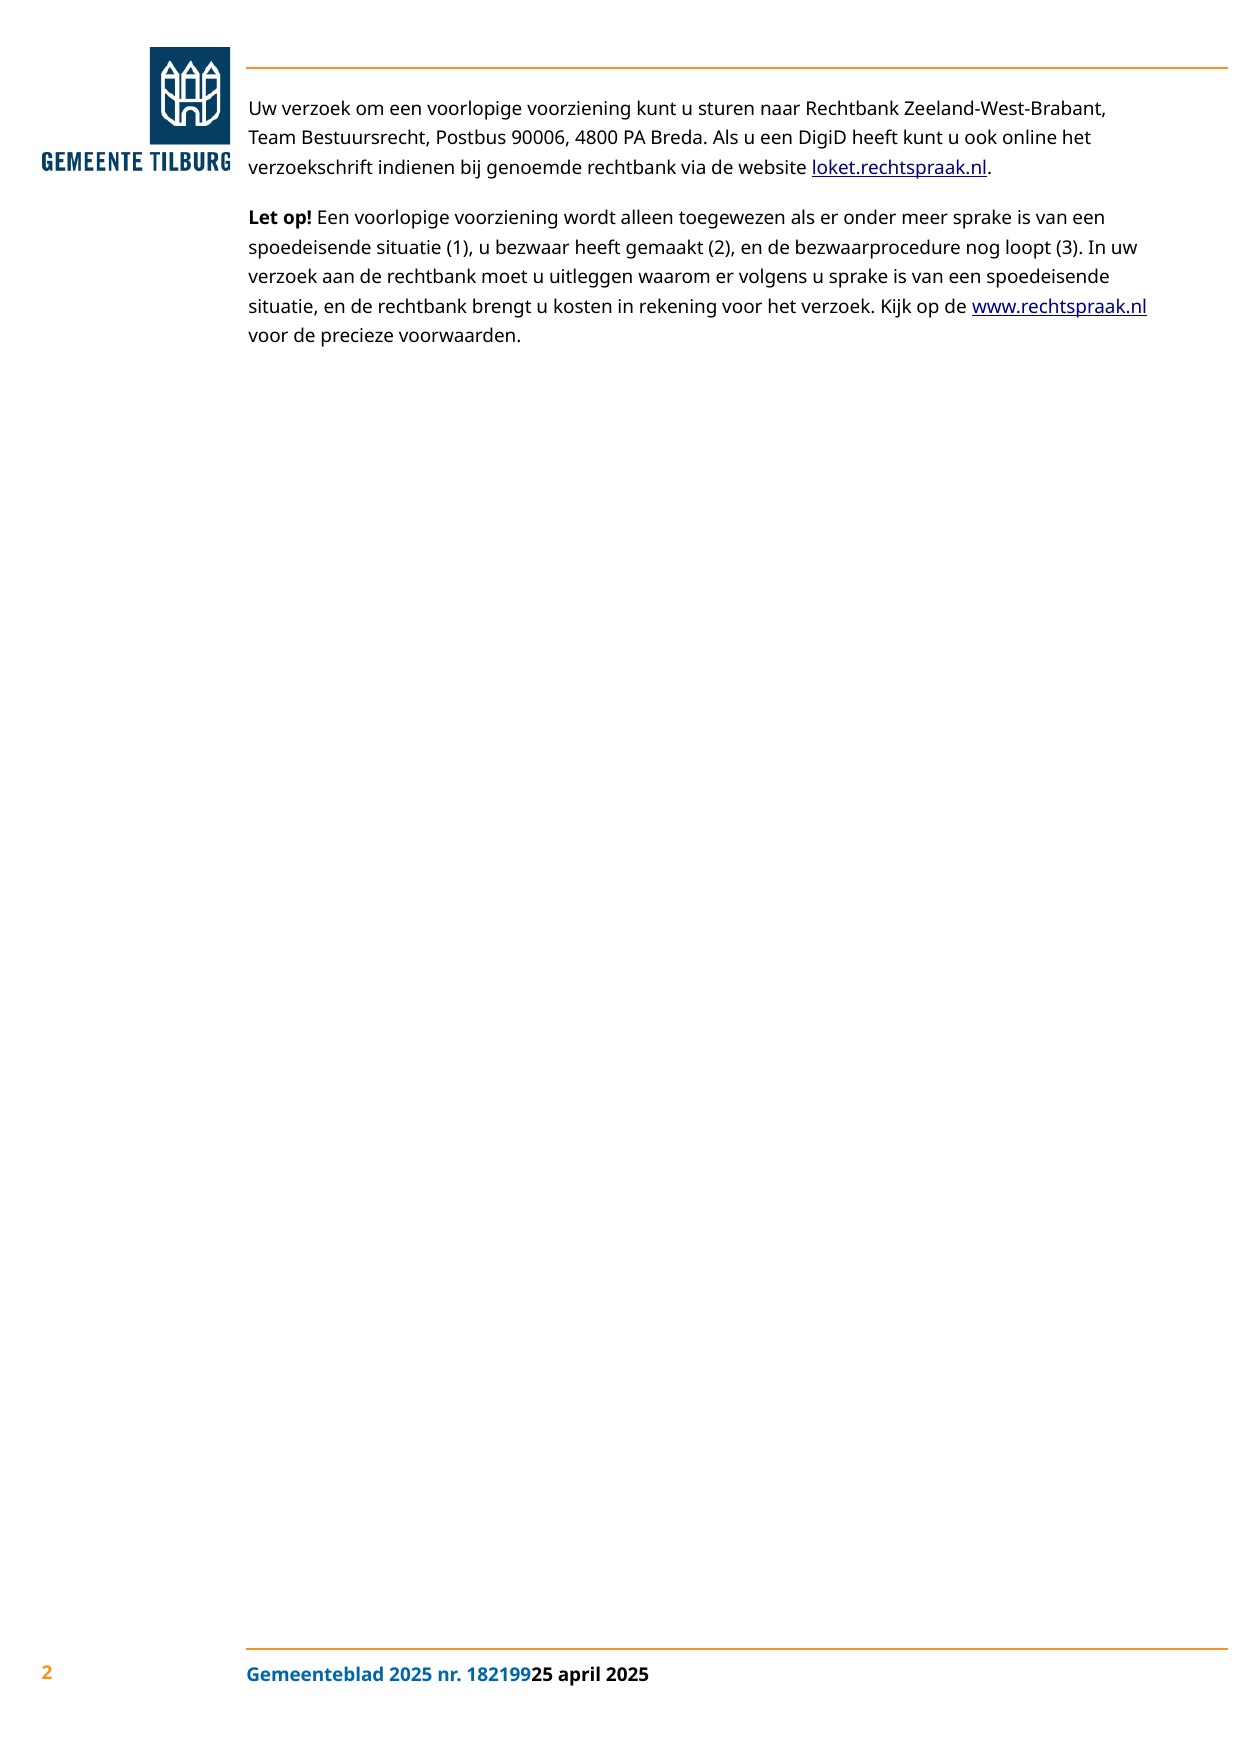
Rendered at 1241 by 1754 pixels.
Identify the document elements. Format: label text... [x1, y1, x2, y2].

text Uw verzoek om een voorlopige voorziening kunt u sturen naar Rechtbank Zeeland-West-Brabant, Team Bestuursrecht, Postbus 90006, 4800 PA Breda. Als u een DigiD heeft kunt u ook online het verzoekschrift indienen bij genoemde rechtbank via de website loket.rechtspraak.nl. [248, 95, 1152, 180]
picture [41, 47, 231, 172]
text Let op! Een voorlopige voorziening wordt alleen toegewezen als er onder meer sprake is van een spoedeisende situatie (1), u bezwaar heeft gemaakt (2), en de bezwaarprocedure nog loopt (3). In uw verzoek aan de rechtbank moet u uitleggen waarom er volgens u sprake is van een spoedeisende situatie, en de rechtbank brengt u kosten in rekening voor het verzoek. Kijk op de www.rechtspraak.nl voor de precieze voorwaarden. [248, 204, 1152, 348]
